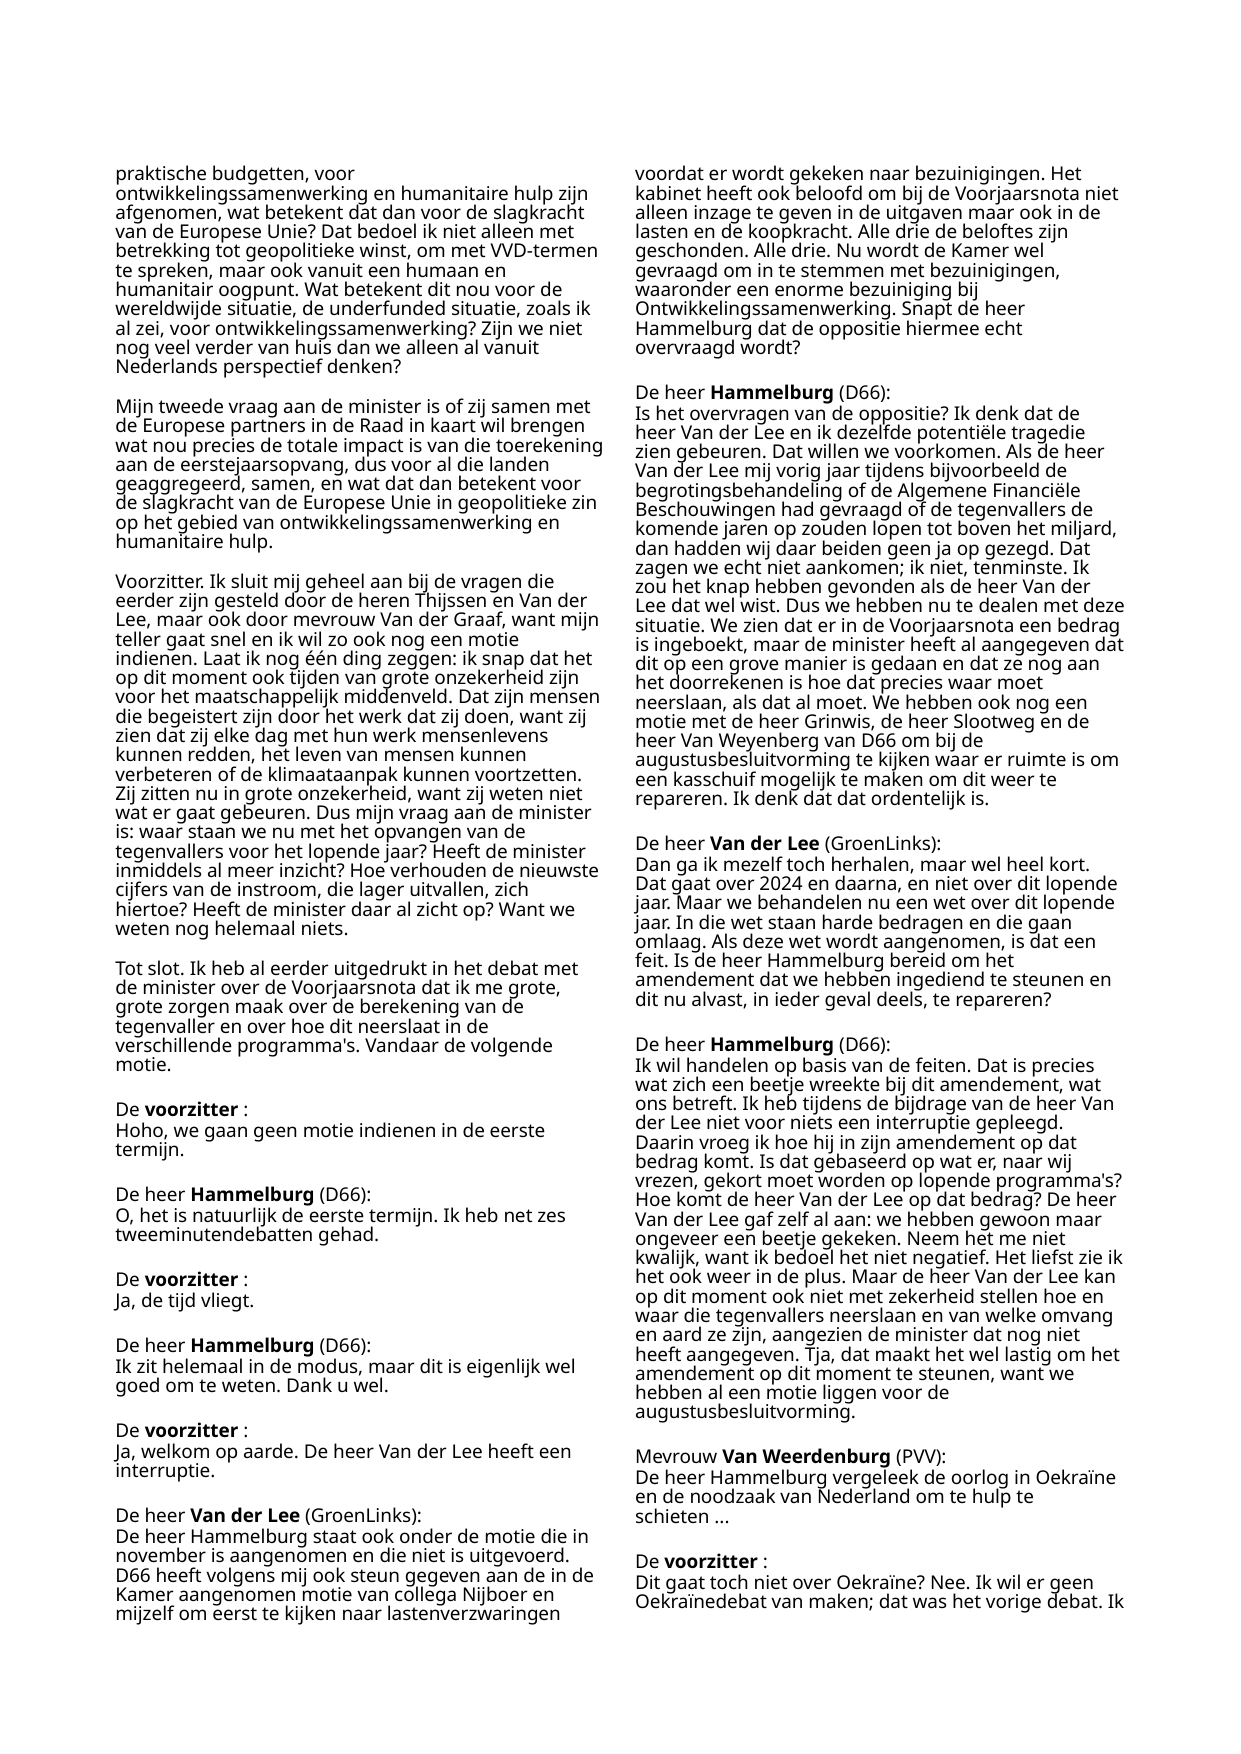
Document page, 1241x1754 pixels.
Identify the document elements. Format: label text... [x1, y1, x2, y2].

text Ja, welkom op aarde. De heer Van der Lee heeft een interruptie. [115, 1443, 605, 1482]
text De heer Hammelburg staat ook onder de motie die in november is aangenomen en die niet is uitgevoerd. D66 heeft volgens mij ook steun gegeven aan de in de Kamer aangenomen motie van collega Nijboer en mijzelf om eerst te kijken naar lastenverzwaringen [115, 1528, 605, 1624]
text Dan ga ik mezelf toch herhalen, maar wel heel kort. Dat gaat over 2024 en daarna, en niet over dit lopende jaar. Maar we behandelen nu een wet over dit lopende jaar. In die wet staan harde bedragen en die gaan omlaag. Als deze wet wordt aangenomen, is dat een feit. Is de heer Hammelburg bereid om het amendement dat we hebben ingediend te steunen en dit nu alvast, in ieder geval deels, te repareren? [635, 856, 1125, 1010]
text De voorzitter : [635, 1548, 1125, 1574]
text Ja, de tijd vliegt. [115, 1292, 605, 1311]
text praktische budgetten, voor ontwikkelingssamenwerking en humanitaire hulp zijn afgenomen, wat betekent dat dan voor de slagkracht van de Europese Unie? Dat bedoel ik niet alleen met betrekking tot geopolitieke winst, om met VVD-termen te spreken, maar ook vanuit een humaan en humanitair oogpunt. Wat betekent dit nou voor de wereldwijde situatie, de underfunded situatie, zoals ik al zei, voor ontwikkelingssamenwerking? Zijn we niet nog veel verder van huis dan we alleen al vanuit Nederlands perspectief denken? [115, 165, 605, 377]
text De heer Hammelburg (D66): [635, 1031, 1125, 1057]
text Voorzitter. Ik sluit mij geheel aan bij de vragen die eerder zijn gesteld door de heren Thijssen en Van der Lee, maar ook door mevrouw Van der Graaf, want mijn teller gaat snel en ik wil zo ook nog een motie indienen. Laat ik nog één ding zeggen: ik snap dat het op dit moment ook tijden van grote onzekerheid zijn voor het maatschappelijk middenveld. Dat zijn mensen die begeistert zijn door het werk dat zij doen, want zij zien dat zij elke dag met hun werk mensenlevens kunnen redden, het leven van mensen kunnen verbeteren of de klimaataanpak kunnen voortzetten. Zij zitten nu in grote onzekerheid, want zij weten niet wat er gaat gebeuren. Dus mijn vraag aan de minister is: waar staan we nu met het opvangen van de tegenvallers voor het lopende jaar? Heeft de minister inmiddels al meer inzicht? Hoe verhouden de nieuwste cijfers van de instroom, die lager uitvallen, zich hiertoe? Heeft de minister daar al zicht op? Want we weten nog helemaal niets. [115, 573, 605, 939]
text De voorzitter : [115, 1096, 605, 1122]
text Mijn tweede vraag aan de minister is of zij samen met de Europese partners in de Raad in kaart wil brengen wat nou precies de totale impact is van die toerekening aan de eerstejaarsopvang, dus voor al die landen geaggregeerd, samen, en wat dat dan betekent voor de slagkracht van de Europese Unie in geopolitieke zin op het gebied van ontwikkelingssamenwerking en humanitaire hulp. [115, 398, 605, 552]
text O, het is natuurlijk de eerste termijn. Ik heb net zes tweeminutendebatten gehad. [115, 1207, 605, 1246]
text Ik zit helemaal in de modus, maar dit is eigenlijk wel goed om te weten. Dank u wel. [115, 1358, 605, 1397]
text Hoho, we gaan geen motie indienen in de eerste termijn. [115, 1122, 605, 1161]
text De voorzitter : [115, 1266, 605, 1292]
text De heer Van der Lee (GroenLinks): [635, 830, 1125, 856]
text Ik wil handelen op basis van de feiten. Dat is precies wat zich een beetje wreekte bij dit amendement, wat ons betreft. Ik heb tijdens de bijdrage van de heer Van der Lee niet voor niets een interruptie gepleegd. Daarin vroeg ik hoe hij in zijn amendement op dat bedrag komt. Is dat gebaseerd op wat er, naar wij vrezen, gekort moet worden op lopende programma's? Hoe komt de heer Van der Lee op dat bedrag? De heer Van der Lee gaf zelf al aan: we hebben gewoon maar ongeveer een beetje gekeken. Neem het me niet kwalijk, want ik bedoel het niet negatief. Het liefst zie ik het ook weer in de plus. Maar de heer Van der Lee kan op dit moment ook niet met zekerheid stellen hoe en waar die tegenvallers neerslaan en van welke omvang en aard ze zijn, aangezien de minister dat nog niet heeft aangegeven. Tja, dat maakt het wel lastig om het amendement op dit moment te steunen, want we hebben al een motie liggen voor de augustusbesluitvorming. [635, 1057, 1125, 1423]
text voordat er wordt gekeken naar bezuinigingen. Het kabinet heeft ook beloofd om bij de Voorjaarsnota niet alleen inzage te geven in de uitgaven maar ook in de lasten en de koopkracht. Alle drie de beloftes zijn geschonden. Alle drie. Nu wordt de Kamer wel gevraagd om in te stemmen met bezuinigingen, waaronder een enorme bezuiniging bij Ontwikkelingssamenwerking. Snapt de heer Hammelburg dat de oppositie hiermee echt overvraagd wordt? [635, 165, 1125, 358]
text De heer Hammelburg (D66): [115, 1181, 605, 1207]
text De heer Hammelburg (D66): [635, 379, 1125, 404]
text De heer Hammelburg (D66): [115, 1332, 605, 1358]
text De heer Van der Lee (GroenLinks): [115, 1502, 605, 1528]
text Mevrouw Van Weerdenburg (PVV): [635, 1443, 1125, 1469]
text Is het overvragen van de oppositie? Ik denk dat de heer Van der Lee en ik dezelfde potentiële tragedie zien gebeuren. Dat willen we voorkomen. Als de heer Van der Lee mij vorig jaar tijdens bijvoorbeeld de begrotingsbehandeling of de Algemene Financiële Beschouwingen had gevraagd of de tegenvallers de komende jaren op zouden lopen tot boven het miljard, dan hadden wij daar beiden geen ja op gezegd. Dat zagen we echt niet aankomen; ik niet, tenminste. Ik zou het knap hebben gevonden als de heer Van der Lee dat wel wist. Dus we hebben nu te dealen met deze situatie. We zien dat er in de Voorjaarsnota een bedrag is ingeboekt, maar de minister heeft al aangegeven dat dit op een grove manier is gedaan en dat ze nog aan het doorrekenen is hoe dat precies waar moet neerslaan, als dat al moet. We hebben ook nog een motie met de heer Grinwis, de heer Slootweg en de heer Van Weyenberg van D66 om bij de augustusbesluitvorming te kijken waar er ruimte is om een kasschuif mogelijk te maken om dit weer te repareren. Ik denk dat dat ordentelijk is. [635, 404, 1125, 809]
text De heer Hammelburg vergeleek de oorlog in Oekraïne en de noodzaak van Nederland om te hulp te schieten ... [635, 1469, 1125, 1527]
text De voorzitter : [115, 1417, 605, 1443]
text Tot slot. Ik heb al eerder uitgedrukt in het debat met de minister over de Voorjaarsnota dat ik me grote, grote zorgen maak over de berekening van de tegenvaller en over hoe dit neerslaat in de verschillende programma's. Vandaar de volgende motie. [115, 960, 605, 1075]
text Dit gaat toch niet over Oekraïne? Nee. Ik wil er geen Oekraïnedebat van maken; dat was het vorige debat. Ik [635, 1574, 1125, 1612]
